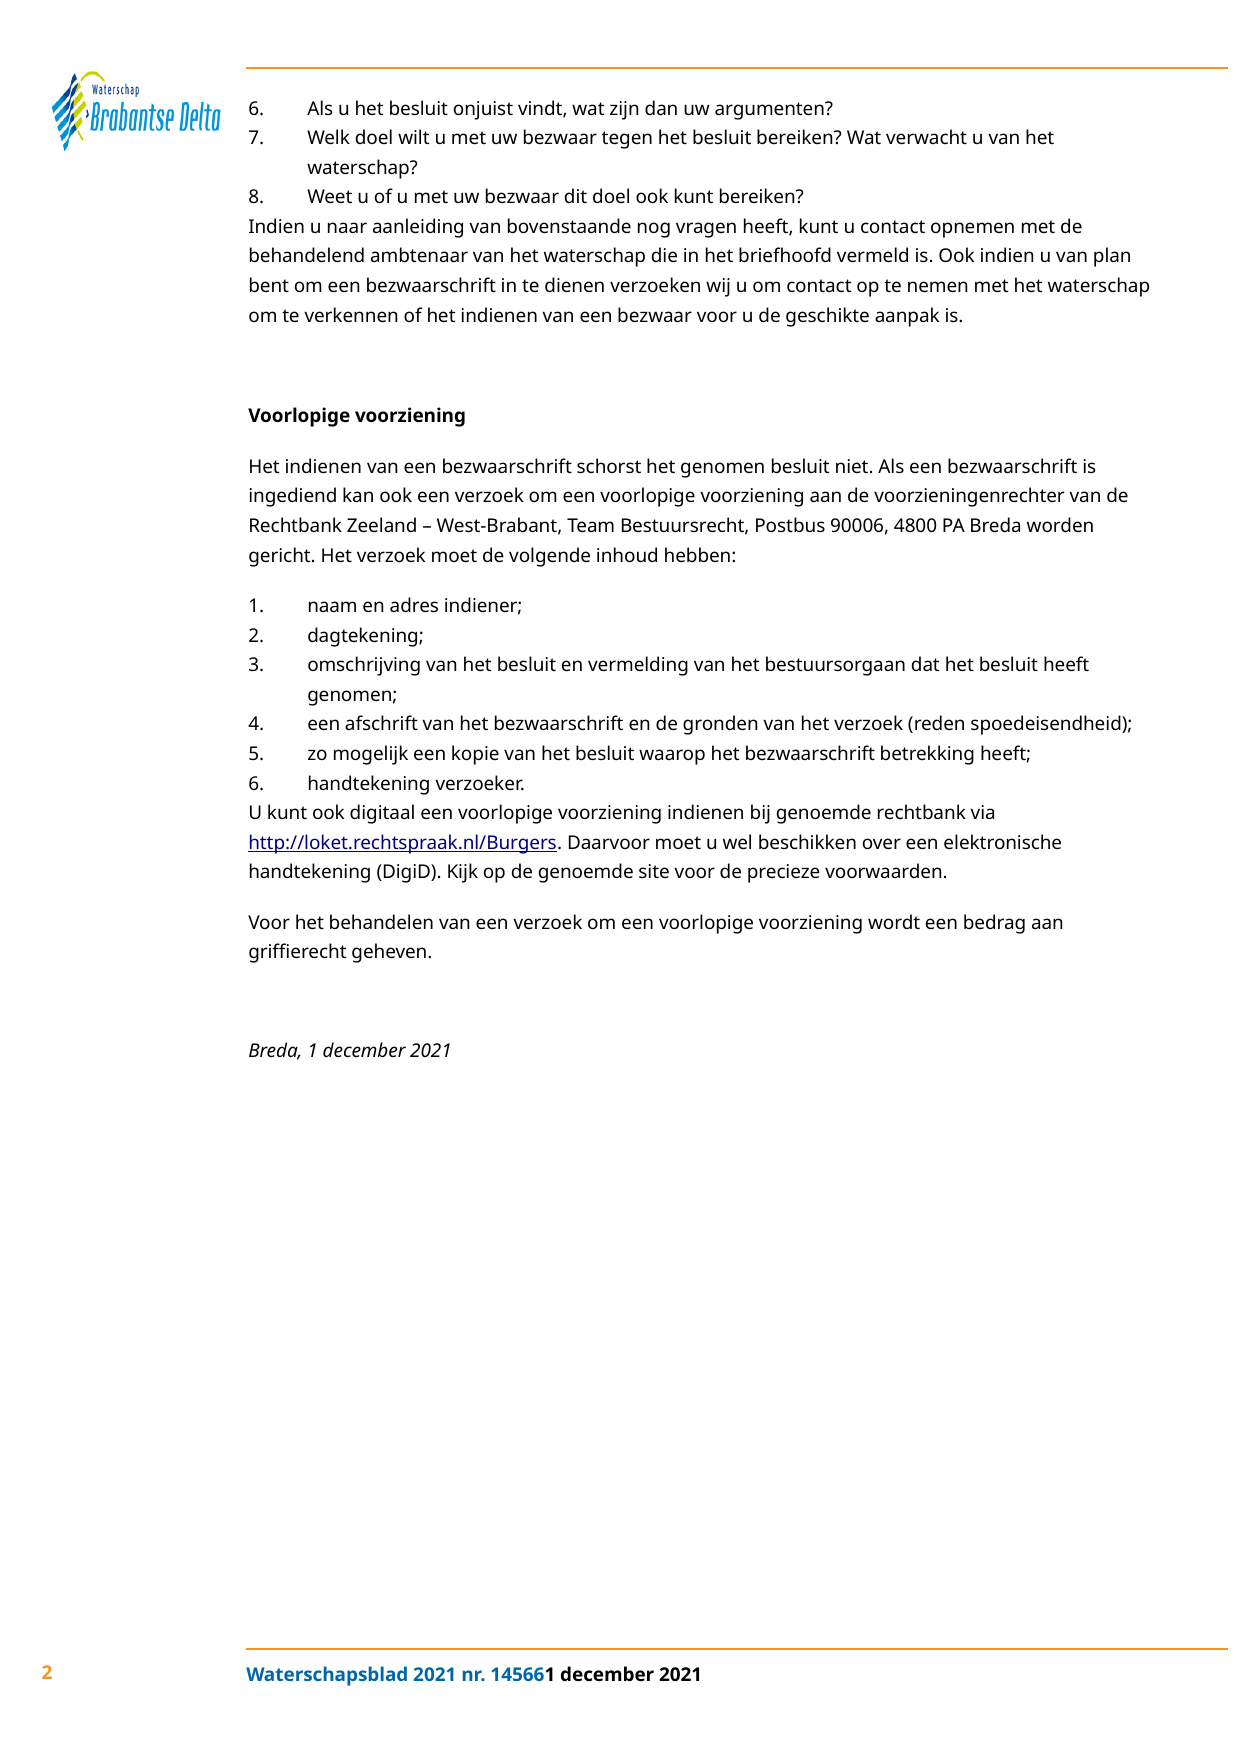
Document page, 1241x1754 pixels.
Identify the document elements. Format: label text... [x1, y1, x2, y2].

list Welk doel wilt u met uw bezwaar tegen het besluit bereiken? Wat verwacht u van het waterschap? [248, 124, 1152, 180]
list zo mogelijk een kopie van het besluit waarop het bezwaarschrift betrekking heeft; [248, 740, 1152, 766]
text Breda, 1 december 2021 [248, 1037, 1152, 1062]
text U kunt ook digitaal een voorlopige voorziening indienen bij genoemde rechtbank via http://loket.rechtspraak.nl/Burgers. Daarvoor moet u wel beschikken over een elektronische handtekening (DigiD). Kijk op de genoemde site voor de precieze voorwaarden. [248, 799, 1152, 884]
list naam en adres indiener; [248, 592, 1152, 618]
text Het indienen van een bezwaarschrift schorst het genomen besluit niet. Als een bezwaarschrift is ingediend kan ook een verzoek om een voorlopige voorziening aan de voorzieningenrechter van de Rechtbank Zeeland – West-Brabant, Team Bestuursrecht, Postbus 90006, 4800 PA Breda worden gericht. Het verzoek moet de volgende inhoud hebben: [248, 453, 1152, 568]
text Voor het behandelen van een verzoek om een voorlopige voorziening wordt een bedrag aan griffierecht geheven. [248, 909, 1152, 964]
list Weet u of u met uw bezwaar dit doel ook kunt bereiken? [248, 183, 1152, 209]
text Indien u naar aanleiding van bovenstaande nog vragen heeft, kunt u contact opnemen met de behandelend ambtenaar van het waterschap die in het briefhoofd vermeld is. Ook indien u van plan bent om een bezwaarschrift in te dienen verzoeken wij u om contact op te nemen met het waterschap om te verkennen of het indienen van een bezwaar voor u de geschikte aanpak is. [248, 213, 1152, 328]
list omschrijving van het besluit en vermelding van het bestuursorgaan dat het besluit heeft genomen; [248, 651, 1152, 707]
picture [41, 47, 231, 172]
list een afschrift van het bezwaarschrift en de gronden van het verzoek (reden spoedeisendheid); [248, 711, 1152, 736]
list Als u het besluit onjuist vindt, wat zijn dan uw argumenten? [248, 95, 1152, 121]
list dagtekening; [248, 622, 1152, 648]
list handtekening verzoeker. [248, 770, 1152, 796]
text Voorlopige voorziening [248, 403, 1152, 428]
